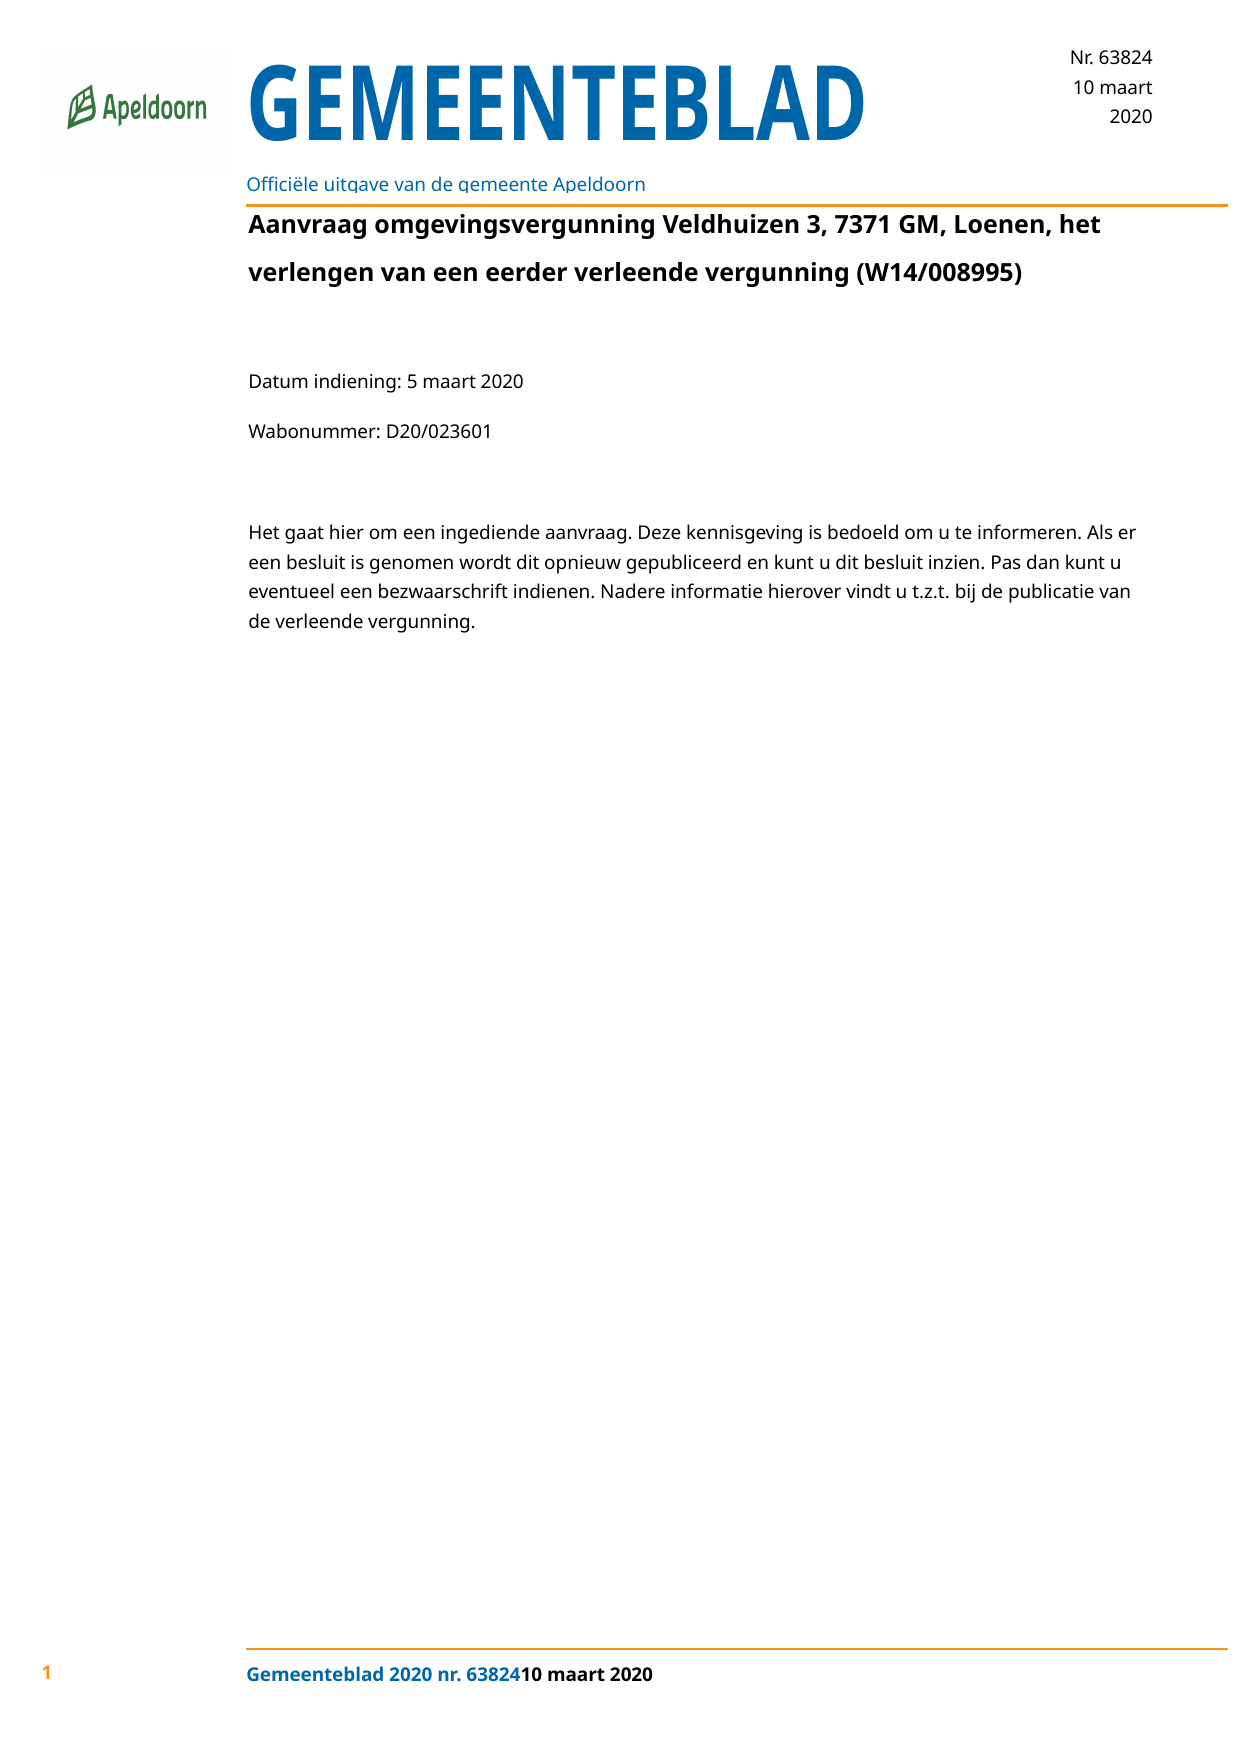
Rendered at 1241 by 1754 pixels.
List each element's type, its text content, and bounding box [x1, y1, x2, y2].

text Wabonummer: D20/023601 [248, 419, 1152, 444]
text Aanvraag omgevingsvergunning Veldhuizen 3, 7371 GM, Loenen, het verlengen van een eerder verleende vergunning (W14/008995) [248, 207, 1152, 288]
picture [41, 47, 231, 172]
text Datum indiening: 5 maart 2020 [248, 368, 1152, 394]
text Het gaat hier om een ingediende aanvraag. Deze kennisgeving is bedoeld om u te informeren. Als er een besluit is genomen wordt dit opnieuw gepubliceerd en kunt u dit besluit inzien. Pas dan kunt u eventueel een bezwaarschrift indienen. Nadere informatie hierover vindt u t.z.t. bij de publicatie van de verleende vergunning. [248, 519, 1152, 634]
